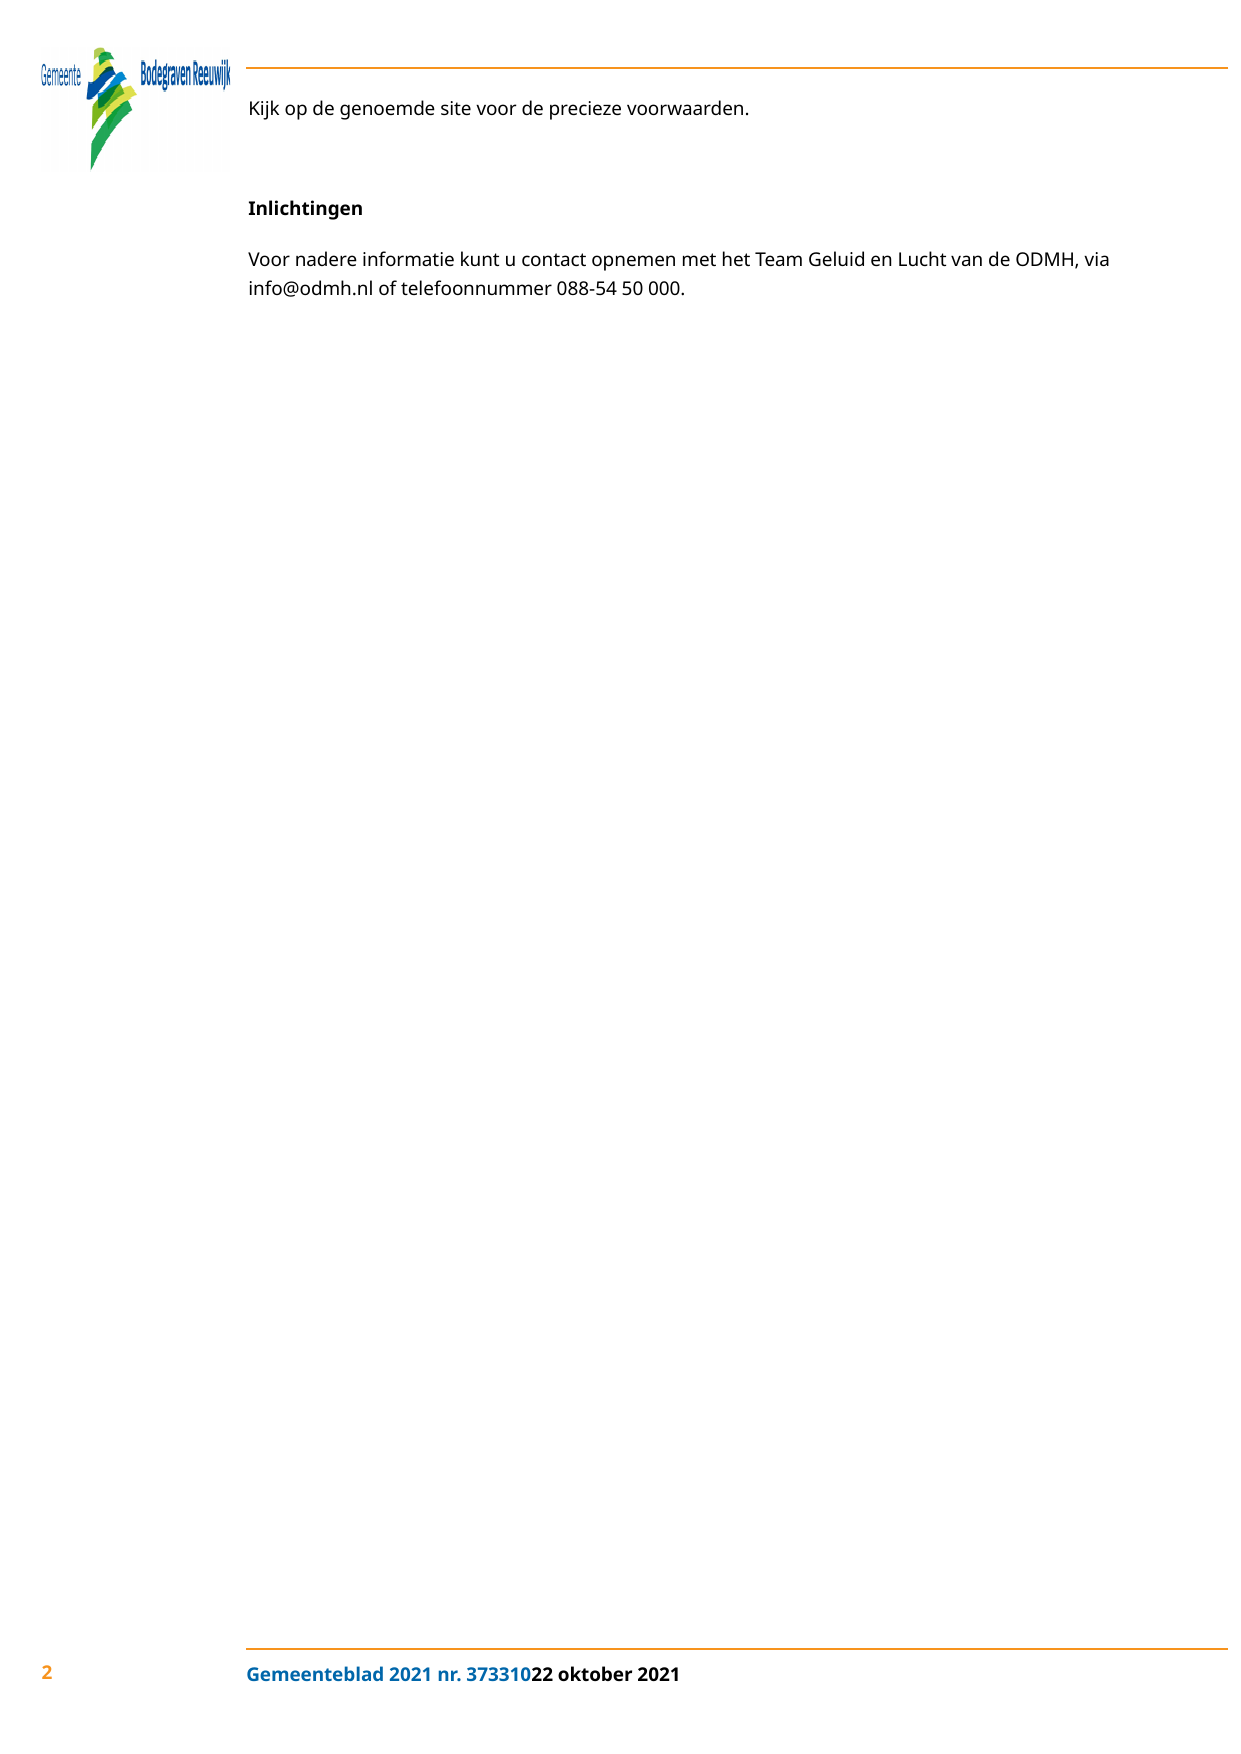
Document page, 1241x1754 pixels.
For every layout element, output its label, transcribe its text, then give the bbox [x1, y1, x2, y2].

text Kijk op de genoemde site voor de precieze voorwaarden. [248, 95, 1152, 121]
text Voor nadere informatie kunt u contact opnemen met het Team Geluid en Lucht van de ODMH, via info@odmh.nl of telefoonnummer 088-54 50 000. [248, 246, 1152, 301]
text Inlichtingen [248, 196, 1152, 221]
picture [41, 47, 231, 172]
